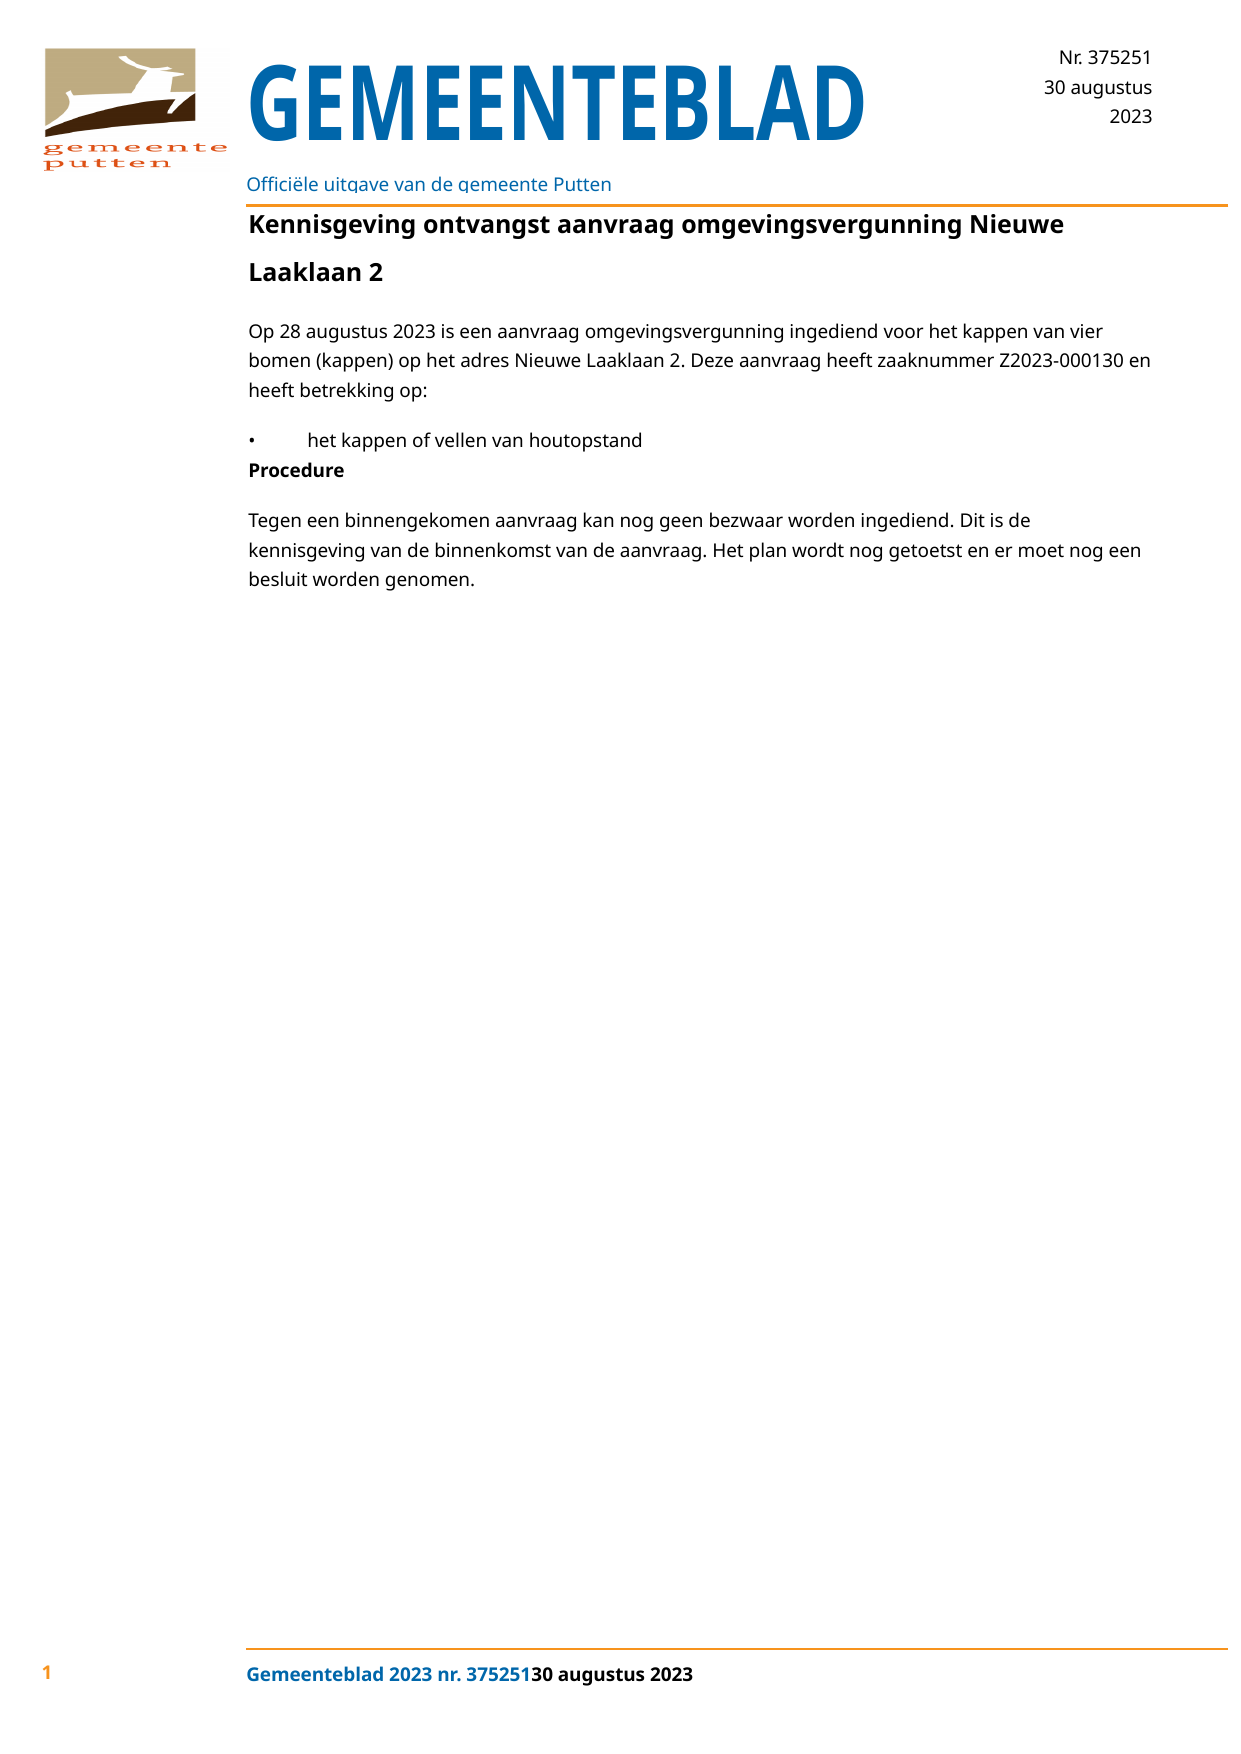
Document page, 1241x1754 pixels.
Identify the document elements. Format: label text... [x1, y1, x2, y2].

text Kennisgeving ontvangst aanvraag omgevingsvergunning Nieuwe Laaklaan 2 [248, 207, 1152, 288]
list het kappen of vellen van houtopstand [248, 427, 1152, 453]
text Op 28 augustus 2023 is een aanvraag omgevingsvergunning ingediend voor het kappen van vier bomen (kappen) op het adres Nieuwe Laaklaan 2. Deze aanvraag heeft zaaknummer Z2023-000130 en heeft betrekking op: [248, 318, 1152, 403]
text Tegen een binnengekomen aanvraag kan nog geen bezwaar worden ingediend. Dit is de kennisgeving van de binnenkomst van de aanvraag. Het plan wordt nog getoetst en er moet nog een besluit worden genomen. [248, 507, 1152, 592]
picture [41, 47, 231, 172]
text Procedure [248, 457, 1152, 483]
